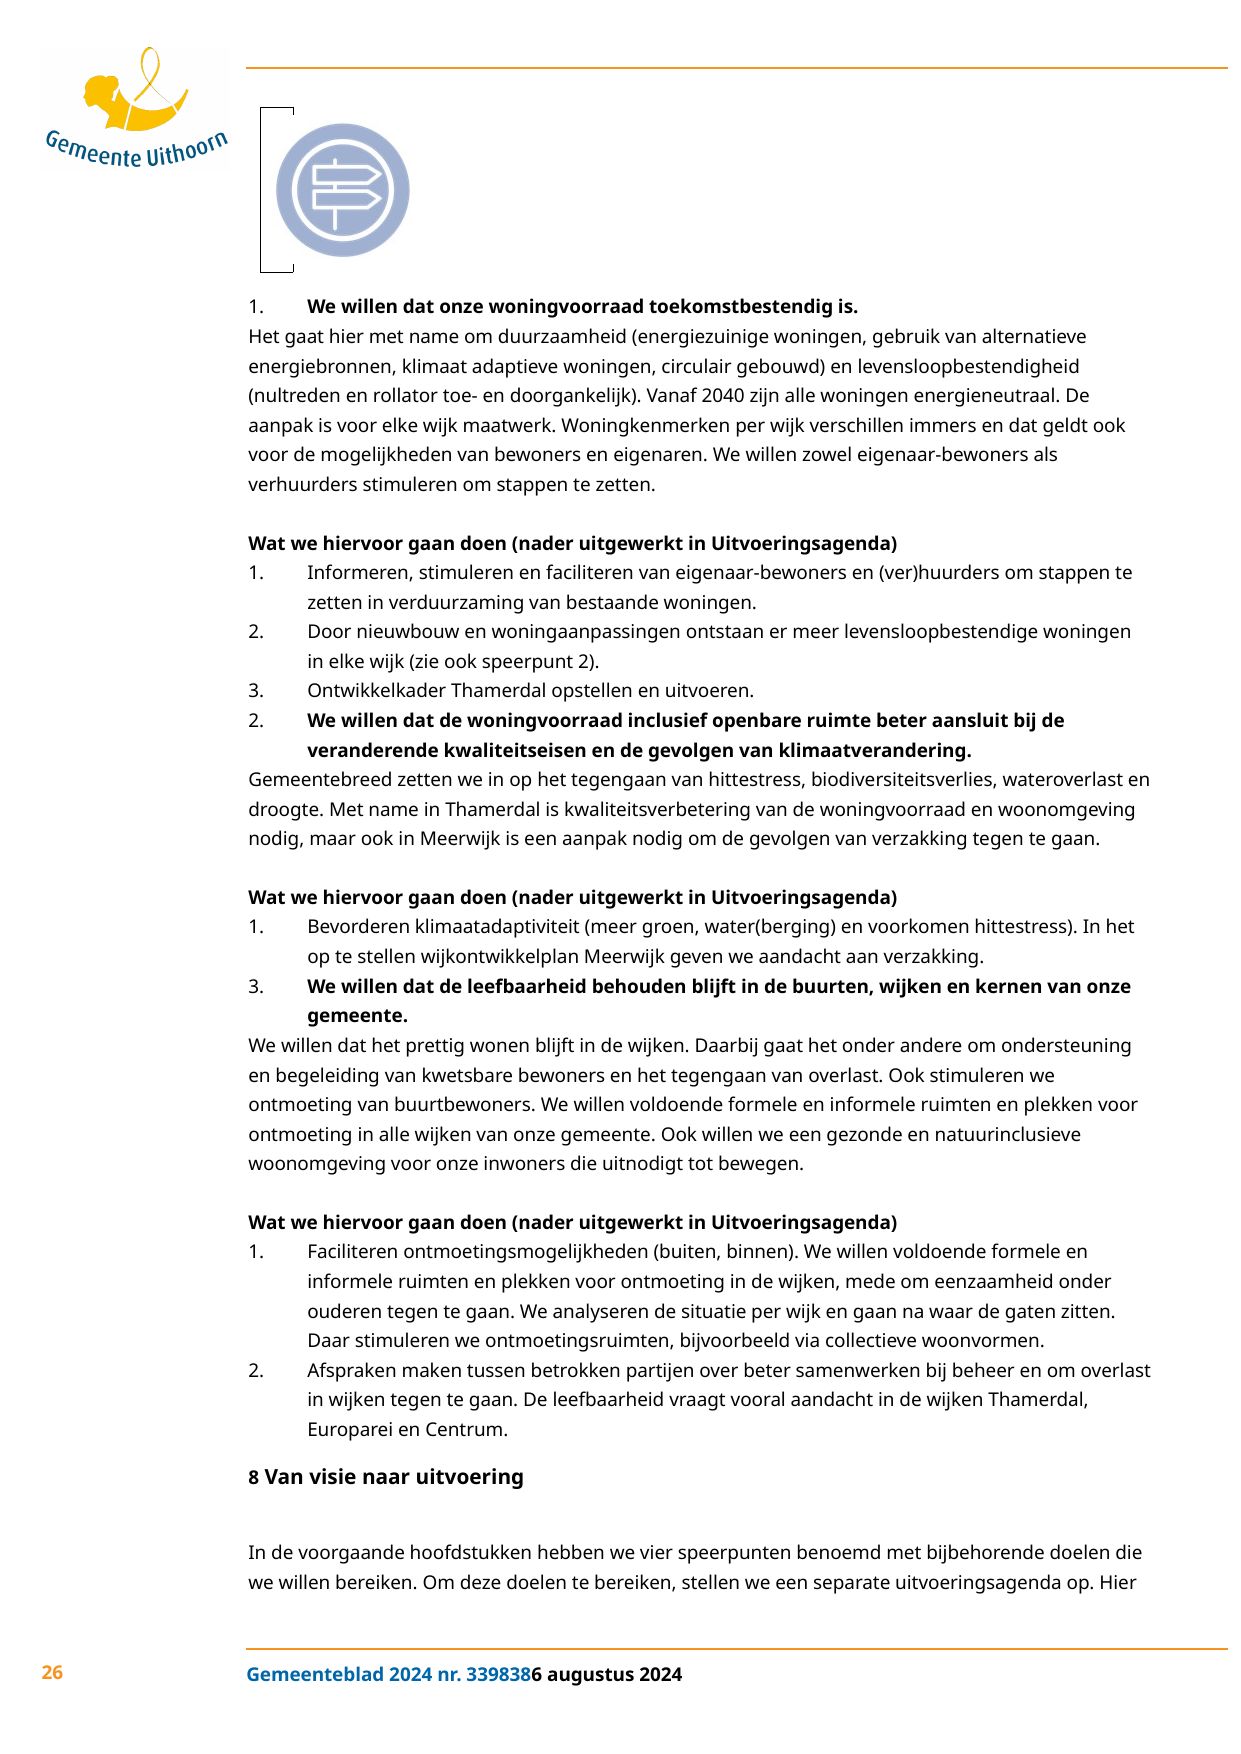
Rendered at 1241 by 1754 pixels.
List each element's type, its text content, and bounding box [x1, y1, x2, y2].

list Faciliteren ontmoetingsmogelijkheden (buiten, binnen). We willen voldoende formele en informele ruimten en plekken voor ontmoeting in de wijken, mede om eenzaamheid onder ouderen tegen te gaan. We analyseren de situatie per wijk en gaan na waar de gaten zitten. Daar stimuleren we ontmoetingsruimten, bijvoorbeeld via collectieve woonvormen. [248, 1239, 1152, 1353]
text Wat we hiervoor gaan doen (nader uitgewerkt in Uitvoeringsagenda) [248, 530, 1152, 555]
table_header We willen dat de woningvoorraad inclusief openbare ruimte beter aansluit bij de veranderende kwaliteitseisen en de gevolgen van klimaatverandering. Gemeentebreed zetten we in op het tegengaan van hittestress, biodiversiteitsverlies, wateroverlast en droogte. Met name in Thamerdal is kwaliteitsverbetering van de woningvoorraad en woonomgeving nodig, maar ook in Meerwijk is een aanpak nodig om de gevolgen van verzakking tegen te gaan. [248, 707, 1152, 851]
picture [268, 115, 417, 264]
list Ontwikkelkader Thamerdal opstellen en uitvoeren. [248, 678, 1152, 703]
table_header We willen dat onze woningvoorraad toekomstbestendig is. Het gaat hier met name om duurzaamheid (energiezuinige woningen, gebruik van alternatieve energiebronnen, klimaat adaptieve woningen, circulair gebouwd) en levensloopbestendigheid (nultreden en rollator toe- en doorgankelijk). Vanaf 2040 zijn alle woningen energieneutraal. De aanpak is voor elke wijk maatwerk. Woningkenmerken per wijk verschillen immers en dat geldt ook voor de mogelijkheden van bewoners en eigenaren. We willen zowel eigenaar-bewoners als verhuurders stimuleren om stappen te zetten. [248, 294, 1152, 497]
text In de voorgaande hoofdstukken hebben we vier speerpunten benoemd met bijbehorende doelen die we willen bereiken. Om deze doelen te bereiken, stellen we een separate uitvoeringsagenda op. Hier [248, 1539, 1152, 1595]
text Wat we hiervoor gaan doen (nader uitgewerkt in Uitvoeringsagenda) [248, 1209, 1152, 1235]
list Bevorderen klimaatadaptiviteit (meer groen, water(berging) en voorkomen hittestress). In het op te stellen wijkontwikkelplan Meerwijk geven we aandacht aan verzakking. [248, 914, 1152, 969]
text 8 Van visie naar uitvoering [248, 1462, 1152, 1490]
text Wat we hiervoor gaan doen (nader uitgewerkt in Uitvoeringsagenda) [248, 884, 1152, 910]
picture [41, 47, 231, 172]
list Afspraken maken tussen betrokken partijen over beter samenwerken bij beheer en om overlast in wijken tegen te gaan. De leefbaarheid vraagt vooral aandacht in de wijken Thamerdal, Europarei en Centrum. [248, 1357, 1152, 1442]
table_header We willen dat de leefbaarheid behouden blijft in de buurten, wijken en kernen van onze gemeente. We willen dat het prettig wonen blijft in de wijken. Daarbij gaat het onder andere om ondersteuning en begeleiding van kwetsbare bewoners en het tegengaan van overlast. Ook stimuleren we ontmoeting van buurtbewoners. We willen voldoende formele en informele ruimten en plekken voor ontmoeting in alle wijken van onze gemeente. Ook willen we een gezonde en natuurinclusieve woonomgeving voor onze inwoners die uitnodigt tot bewegen. [248, 973, 1152, 1176]
list Door nieuwbouw en woningaanpassingen ontstaan er meer levensloopbestendige woningen in elke wijk (zie ook speerpunt 2). [248, 618, 1152, 674]
list Informeren, stimuleren en faciliteren van eigenaar-bewoners en (ver)huurders om stappen te zetten in verduurzaming van bestaande woningen. [248, 559, 1152, 614]
